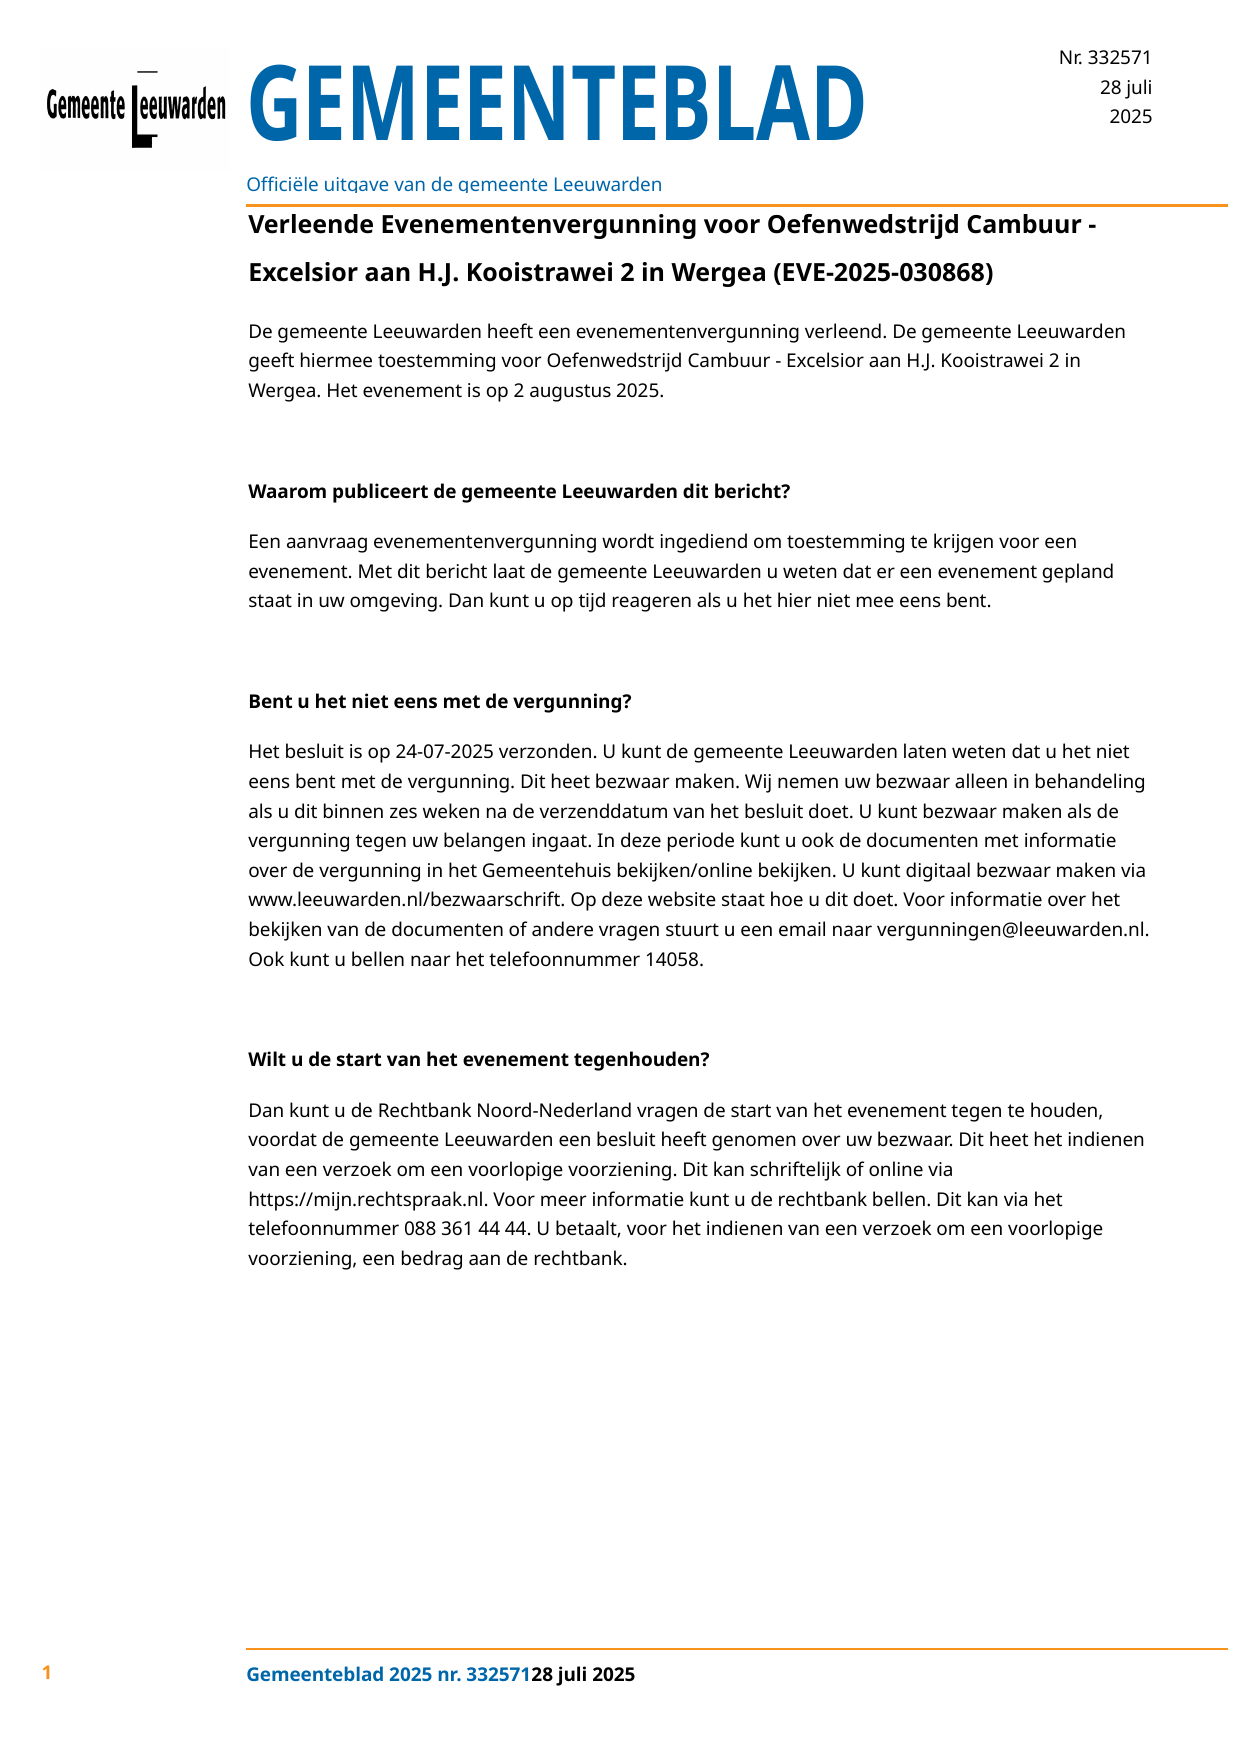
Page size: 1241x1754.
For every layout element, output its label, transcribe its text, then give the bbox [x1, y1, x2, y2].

text Het besluit is op 24-07-2025 verzonden. U kunt de gemeente Leeuwarden laten weten dat u het niet eens bent met de vergunning. Dit heet bezwaar maken. Wij nemen uw bezwaar alleen in behandeling als u dit binnen zes weken na de verzenddatum van het besluit doet. U kunt bezwaar maken als de vergunning tegen uw belangen ingaat. In deze periode kunt u ook de documenten met informatie over de vergunning in het Gemeentehuis bekijken/online bekijken. U kunt digitaal bezwaar maken via www.leeuwarden.nl/bezwaarschrift. Op deze website staat hoe u dit doet. Voor informatie over het bekijken van de documenten of andere vragen stuurt u een email naar vergunningen@leeuwarden.nl. Ook kunt u bellen naar het telefoonnummer 14058. [248, 739, 1152, 972]
picture [41, 47, 231, 172]
text Waarom publiceert de gemeente Leeuwarden dit bericht? [248, 478, 1152, 504]
text Bent u het niet eens met de vergunning? [248, 688, 1152, 714]
text Een aanvraag evenementenvergunning wordt ingediend om toestemming te krijgen voor een evenement. Met dit bericht laat de gemeente Leeuwarden u weten dat er een evenement gepland staat in uw omgeving. Dan kunt u op tijd reageren als u het hier niet mee eens bent. [248, 528, 1152, 613]
text Wilt u de start van het evenement tegenhouden? [248, 1047, 1152, 1072]
text Verleende Evenementenvergunning voor Oefenwedstrijd Cambuur - Excelsior aan H.J. Kooistrawei 2 in Wergea (EVE-2025-030868) [248, 207, 1152, 288]
text Dan kunt u de Rechtbank Noord-Nederland vragen de start van het evenement tegen te houden, voordat de gemeente Leeuwarden een besluit heeft genomen over uw bezwaar. Dit heet het indienen van een verzoek om een voorlopige voorziening. Dit kan schriftelijk of online via https://mijn.rechtspraak.nl. Voor meer informatie kunt u de rechtbank bellen. Dit kan via het telefoonnummer 088 361 44 44. U betaalt, voor het indienen van een verzoek om een voorlopige voorziening, een bedrag aan de rechtbank. [248, 1097, 1152, 1271]
text De gemeente Leeuwarden heeft een evenementenvergunning verleend. De gemeente Leeuwarden geeft hiermee toestemming voor Oefenwedstrijd Cambuur - Excelsior aan H.J. Kooistrawei 2 in Wergea. Het evenement is op 2 augustus 2025. [248, 318, 1152, 403]
